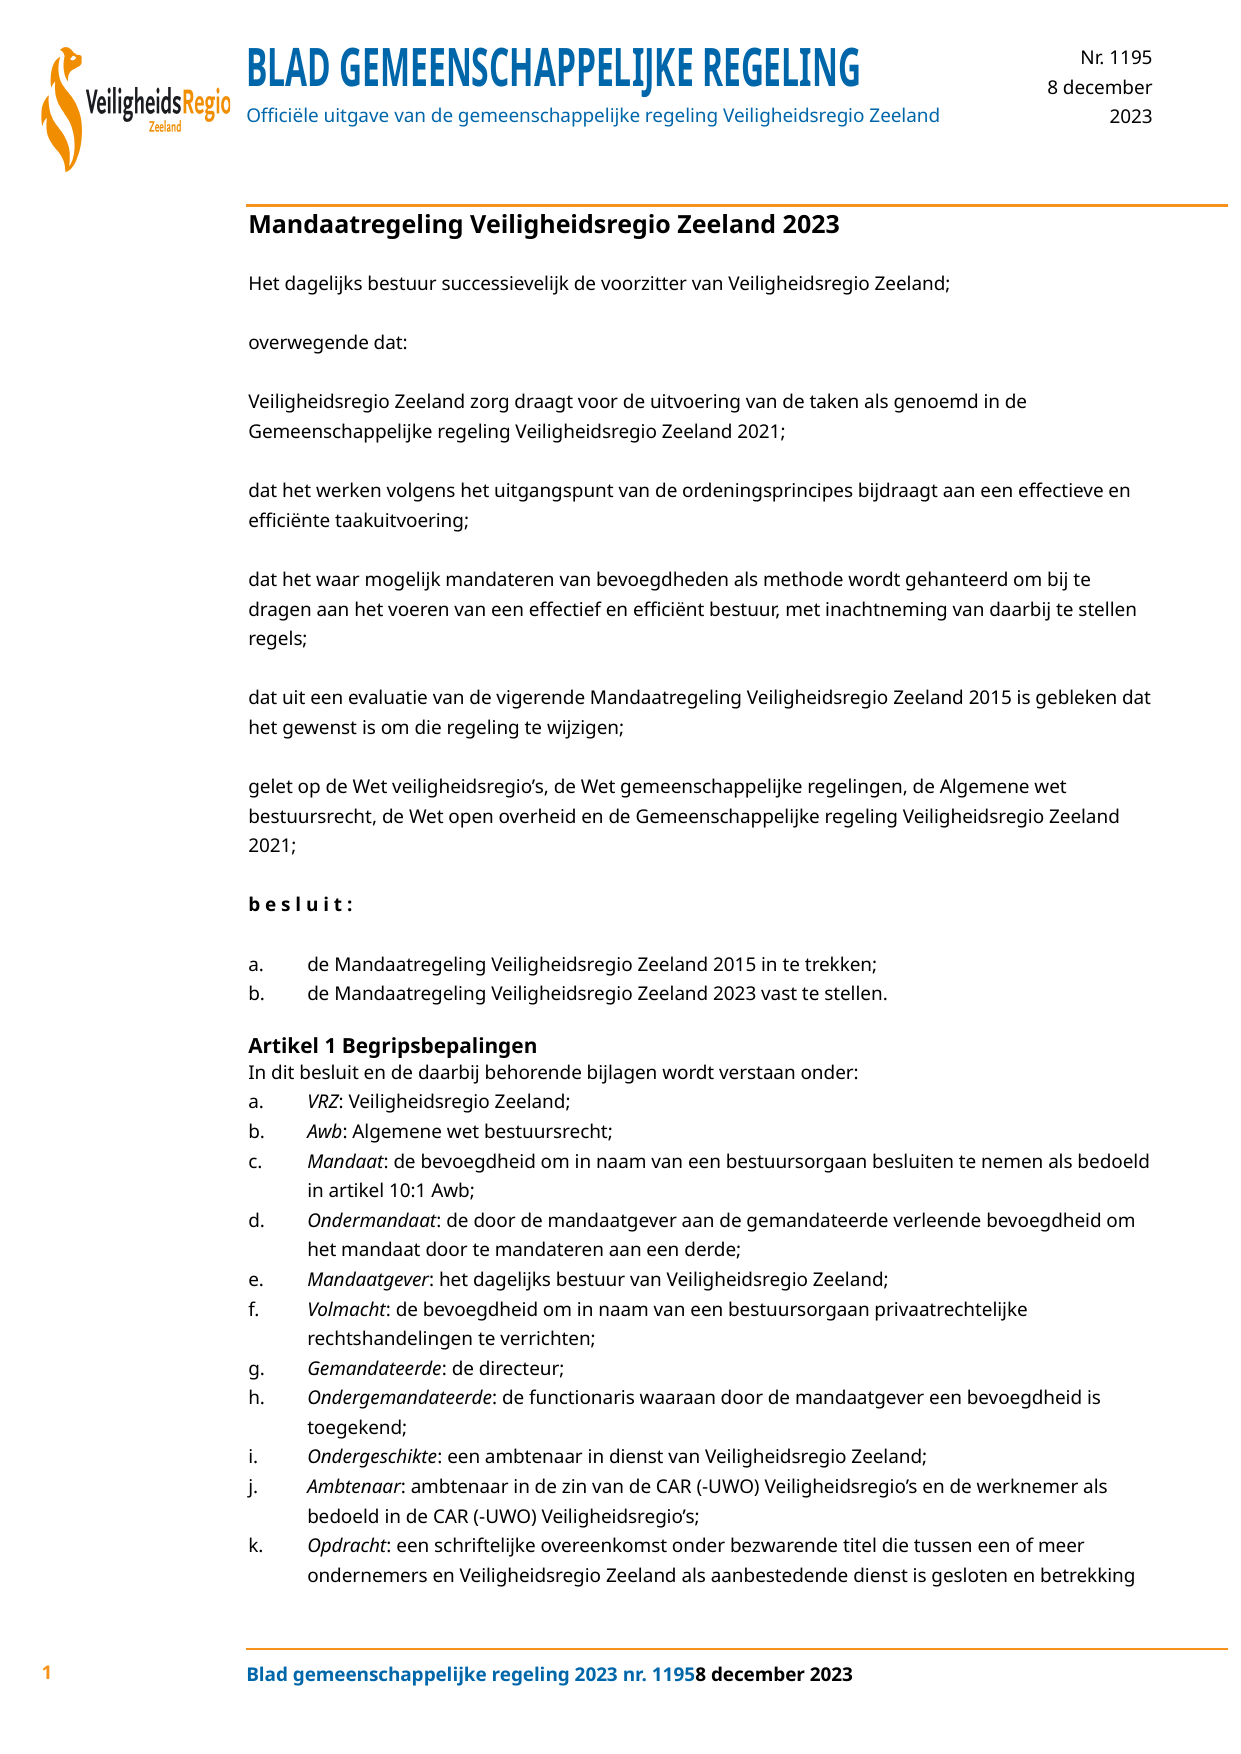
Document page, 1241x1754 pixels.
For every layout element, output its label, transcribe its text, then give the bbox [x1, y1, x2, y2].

list Volmacht: de bevoegdheid om in naam van een bestuursorgaan privaatrechtelijke rechtshandelingen te verrichten; [248, 1296, 1152, 1351]
list Gemandateerde: de directeur; [248, 1355, 1152, 1381]
text dat uit een evaluatie van de vigerende Mandaatregeling Veiligheidsregio Zeeland 2015 is gebleken dat het gewenst is om die regeling te wijzigen; [248, 684, 1152, 740]
list VRZ: Veiligheidsregio Zeeland; [248, 1089, 1152, 1114]
text dat het werken volgens het uitgangspunt van de ordeningsprincipes bijdraagt aan een effectieve en efficiënte taakuitvoering; [248, 477, 1152, 533]
text b e s l u i t : [248, 892, 1152, 917]
text Mandaatregeling Veiligheidsregio Zeeland 2023 [248, 207, 1152, 241]
list Ondermandaat: de door de mandaatgever aan de gemandateerde verleende bevoegdheid om het mandaat door te mandateren aan een derde; [248, 1207, 1152, 1262]
list de Mandaatregeling Veiligheidsregio Zeeland 2023 vast te stellen. [248, 980, 1152, 1006]
picture [41, 47, 231, 172]
list Mandaat: de bevoegdheid om in naam van een bestuursorgaan besluiten te nemen als bedoeld in artikel 10:1 Awb; [248, 1148, 1152, 1203]
text In dit besluit en de daarbij behorende bijlagen wordt verstaan onder: [248, 1059, 1152, 1085]
list Awb: Algemene wet bestuursrecht; [248, 1118, 1152, 1144]
list Opdracht: een schriftelijke overeenkomst onder bezwarende titel die tussen een of meer ondernemers en Veiligheidsregio Zeeland als aanbestedende dienst is gesloten en betrekking [248, 1532, 1152, 1588]
text dat het waar mogelijk mandateren van bevoegdheden als methode wordt gehanteerd om bij te dragen aan het voeren van een effectief en efficiënt bestuur, met inachtneming van daarbij te stellen regels; [248, 566, 1152, 651]
text Het dagelijks bestuur successievelijk de voorzitter van Veiligheidsregio Zeeland; [248, 270, 1152, 296]
list Mandaatgever: het dagelijks bestuur van Veiligheidsregio Zeeland; [248, 1266, 1152, 1292]
text Veiligheidsregio Zeeland zorg draagt voor de uitvoering van de taken als genoemd in de Gemeenschappelijke regeling Veiligheidsregio Zeeland 2021; [248, 389, 1152, 444]
list de Mandaatregeling Veiligheidsregio Zeeland 2015 in te trekken; [248, 951, 1152, 976]
list Ondergeschikte: een ambtenaar in dienst van Veiligheidsregio Zeeland; [248, 1444, 1152, 1469]
list Ambtenaar: ambtenaar in de zin van de CAR (-UWO) Veiligheidsregio’s en de werknemer als bedoeld in de CAR (-UWO) Veiligheidsregio’s; [248, 1473, 1152, 1529]
list Ondergemandateerde: de functionaris waaraan door de mandaatgever een bevoegdheid is toegekend; [248, 1384, 1152, 1440]
text gelet op de Wet veiligheidsregio’s, de Wet gemeenschappelijke regelingen, de Algemene wet bestuursrecht, de Wet open overheid en de Gemeenschappelijke regeling Veiligheidsregio Zeeland 2021; [248, 773, 1152, 858]
text Artikel 1 Begripsbepalingen [248, 1031, 1152, 1059]
text overwegende dat: [248, 329, 1152, 355]
